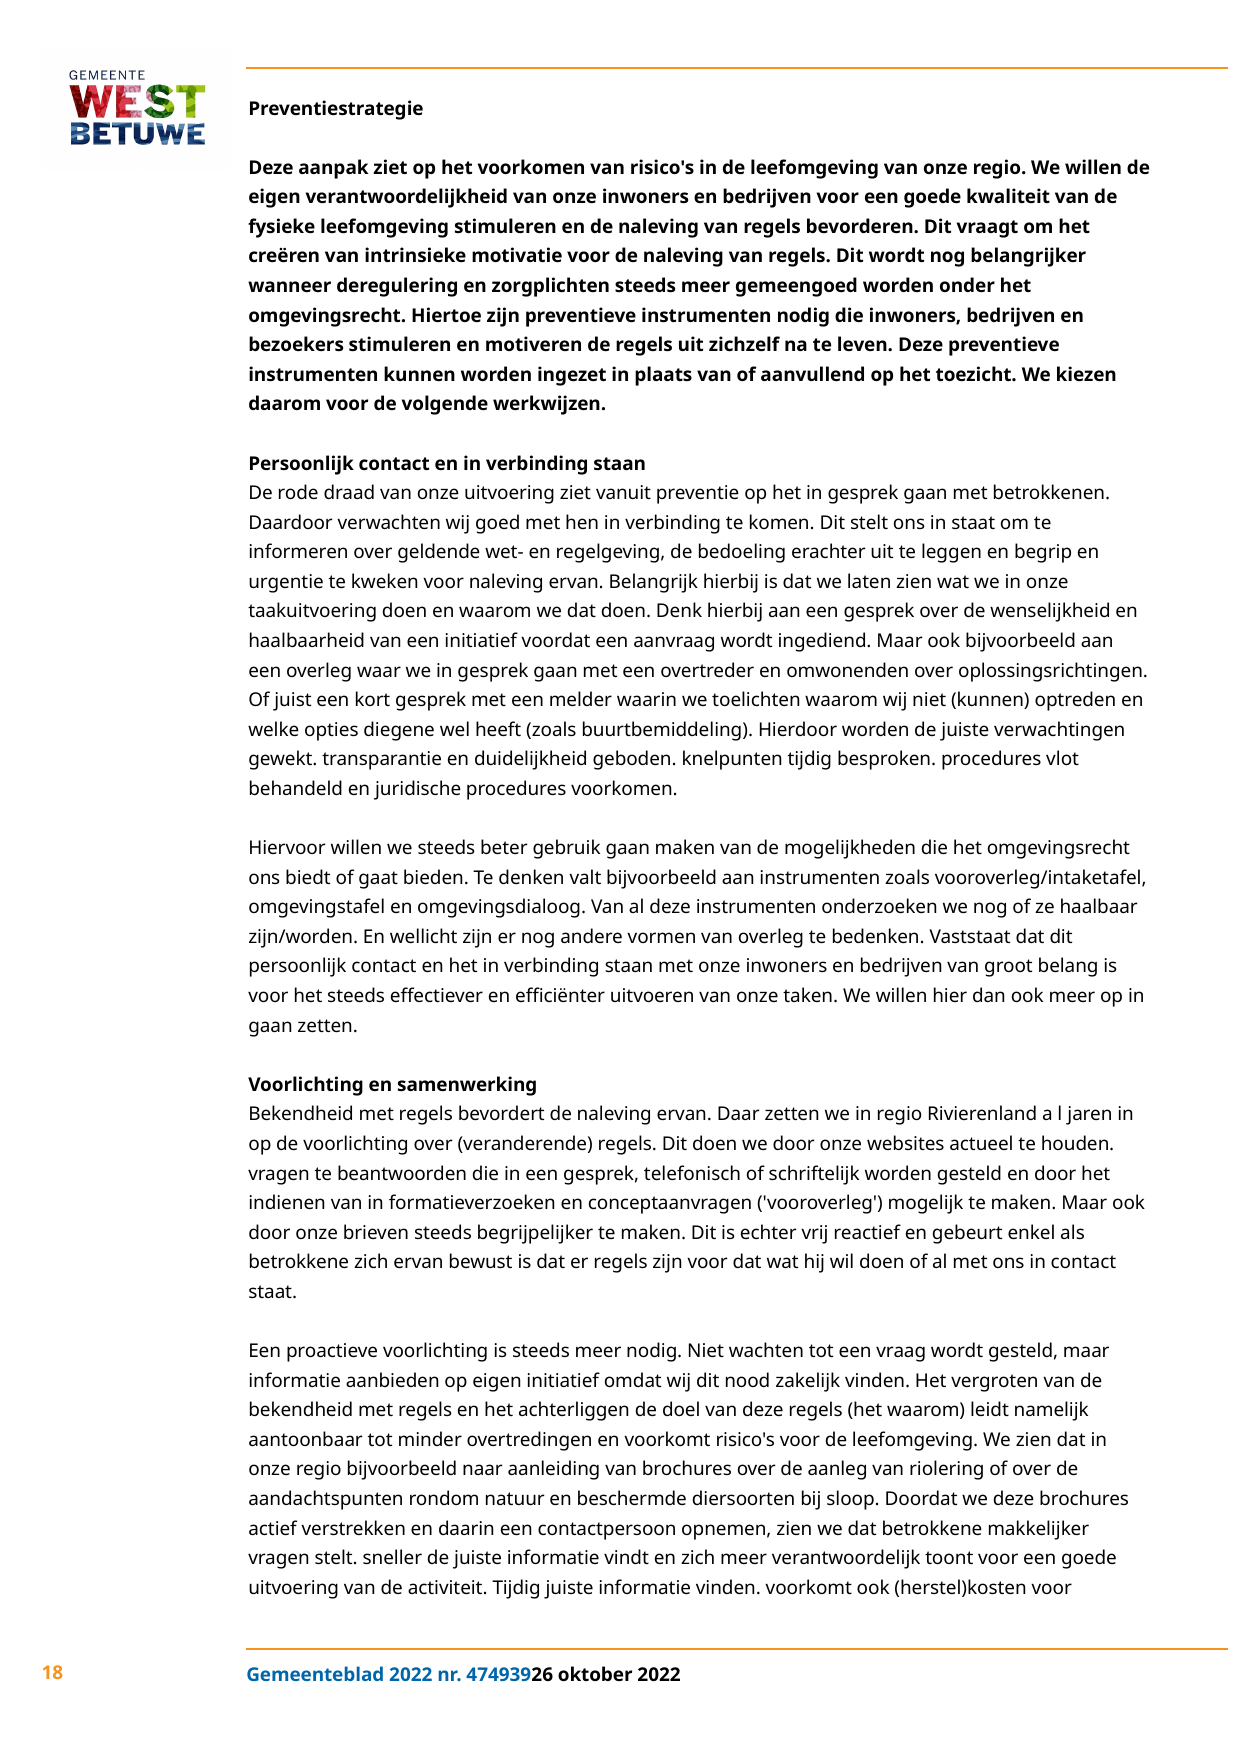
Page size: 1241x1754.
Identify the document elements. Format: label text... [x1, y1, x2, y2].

text Bekendheid met regels bevordert de naleving ervan. Daar zetten we in regio Rivierenland a l jaren in op de voorlichting over (veranderende) regels. Dit doen we door onze websites actueel te houden. vragen te beantwoorden die in een gesprek, telefonisch of schriftelijk worden gesteld en door het indienen van in­ formatieverzoeken en conceptaanvragen ('vooroverleg') mogelijk te maken. Maar ook door onze brieven steeds begrijpelijker te maken. Dit is echter vrij reactief en gebeurt enkel als betrokkene zich ervan bewust is dat er regels zijn voor dat wat hij wil doen of al met ons in contact staat. [248, 1101, 1152, 1304]
text Preventiestrategie [248, 95, 1152, 121]
text Persoonlijk contact en in verbinding staan [248, 450, 1152, 476]
text De rode draad van onze uitvoering ziet vanuit preventie op het in gesprek gaan met betrokkenen. Daardoor verwachten wij goed met hen in verbinding te komen. Dit stelt ons in staat om te informeren over geldende wet- en regelgeving, de bedoeling erachter uit te leggen en begrip en urgentie te kweken voor naleving ervan. Belangrijk hierbij is dat we laten zien wat we in onze taakuitvoering doen en waarom we dat doen. Denk hierbij aan een gesprek over de wenselijkheid en haalbaarheid van een initiatief voordat een aanvraag wordt ingediend. Maar ook bijvoorbeeld aan een overleg waar we in gesprek gaan met een overtreder en omwonenden over oplossingsrichtingen. Of juist een kort gesprek met een melder waarin we toelichten waarom wij niet (kunnen) optreden en welke opties diegene wel heeft (zoals buurtbemiddeling). Hierdoor worden de juiste verwachtingen gewekt. transparantie en duidelijkheid geboden. knelpunten tijdig besproken. procedures vlot behandeld en juridische procedures voorkomen. [248, 479, 1152, 801]
text Hiervoor willen we steeds beter gebruik gaan maken van de mogelijkheden die het omgevingsrecht ons biedt of gaat bieden. Te denken valt bijvoorbeeld aan instrumenten zoals vooroverleg/intaketafel, omgevingstafel en omgevingsdialoog. Van al deze instrumenten onderzoeken we nog of ze haalbaar zijn/worden. En wellicht zijn er nog andere vormen van overleg te bedenken. Vaststaat dat dit persoonlijk contact en het in verbinding staan met onze inwoners en bedrijven van groot belang is voor het steeds effectiever en efficiënter uitvoeren van onze taken. We willen hier dan ook meer op in gaan zetten. [248, 834, 1152, 1038]
picture [41, 47, 231, 172]
text Deze aanpak ziet op het voorkomen van risico's in de leefomgeving van onze regio. We willen de eigen verantwoordelijkheid van onze inwoners en bedrijven voor een goede kwaliteit van de fysieke leefomgeving stimuleren en de naleving van regels bevorderen. Dit vraagt om het creëren van intrinsieke motivatie voor de naleving van regels. Dit wordt nog belangrijker wanneer deregulering en zorgplichten steeds meer gemeengoed worden onder het omgevingsrecht. Hiertoe zijn preventieve instrumenten nodig die inwoners, bedrijven en bezoekers stimuleren en motiveren de regels uit zichzelf na te leven. Deze preventieve instrumenten kunnen worden ingezet in plaats van of aanvullend op het toezicht. We kiezen daarom voor de volgende werkwijzen. [248, 154, 1152, 416]
text Een proactieve voorlichting is steeds meer nodig. Niet wachten tot een vraag wordt gesteld, maar informatie aanbieden op eigen initiatief omdat wij dit nood­ zakelijk vinden. Het vergroten van de bekendheid met regels en het achterliggen­ de doel van deze regels (het waarom) leidt namelijk aantoonbaar tot minder overtredingen en voorkomt risico's voor de leefomgeving. We zien dat in onze regio bijvoorbeeld naar aanleiding van brochures over de aanleg van riolering of over de aandachtspunten rondom natuur en beschermde diersoorten bij sloop. Doordat we deze brochures actief verstrekken en daarin een contactpersoon opnemen, zien we dat betrokkene makkelijker vragen stelt. sneller de juiste informatie vindt en zich meer verantwoordelijk toont voor een goede uitvoering van de activiteit. Tijdig juiste informatie vinden. voorkomt ook (herstel)kosten voor [248, 1337, 1152, 1600]
text Voorlichting en samenwerking [248, 1071, 1152, 1097]
